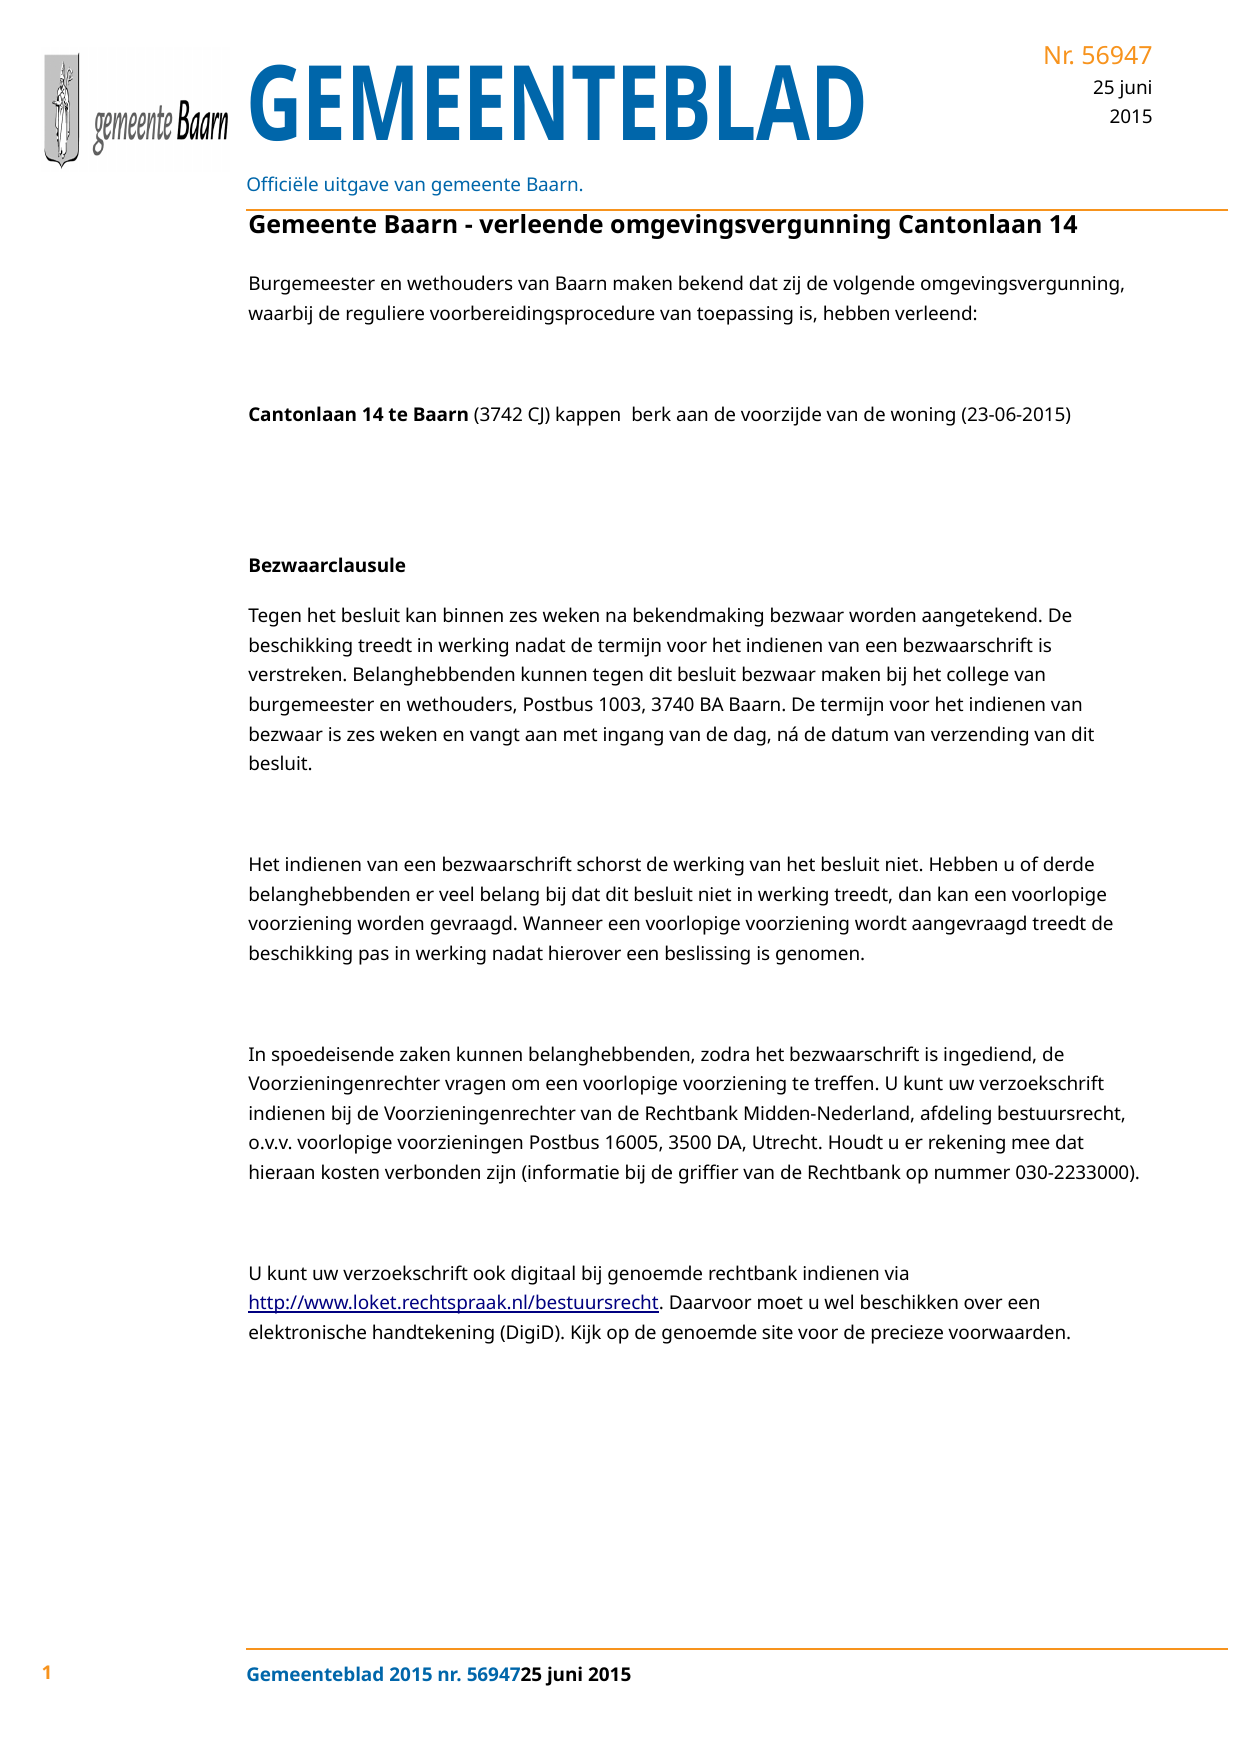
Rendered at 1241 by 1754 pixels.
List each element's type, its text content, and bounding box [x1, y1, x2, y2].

text Burgemeester en wethouders van Baarn maken bekend dat zij de volgende omgevingsvergunning, waarbij de reguliere voorbereidingsprocedure van toepassing is, hebben verleend: [248, 270, 1152, 326]
text In spoedeisende zaken kunnen belanghebbenden, zodra het bezwaarschrift is ingediend, de Voorzieningenrechter vragen om een voorlopige voorziening te treffen. U kunt uw verzoekschrift indienen bij de Voorzieningenrechter van de Rechtbank Midden-Nederland, afdeling bestuursrecht, o.v.v. voorlopige voorzieningen Postbus 16005, 3500 DA, Utrecht. Houdt u er rekening mee dat hieraan kosten verbonden zijn (informatie bij de griffier van de Rechtbank op nummer 030-2233000). [248, 1041, 1152, 1185]
text Het indienen van een bezwaarschrift schorst de werking van het besluit niet. Hebben u of derde belanghebbenden er veel belang bij dat dit besluit niet in werking treedt, dan kan een voorlopige voorziening worden gevraagd. Wanneer een voorlopige voorziening wordt aangevraagd treedt de beschikking pas in werking nadat hierover een beslissing is genomen. [248, 851, 1152, 966]
text Bezwaarclausule [248, 552, 1152, 578]
text Gemeente Baarn - verleende omgevingsvergunning Cantonlaan 14 [248, 211, 1152, 241]
text U kunt uw verzoekschrift ook digitaal bij genoemde rechtbank indienen via http://www.loket.rechtspraak.nl/bestuursrecht. Daarvoor moet u wel beschikken over een elektronische handtekening (DigiD). Kijk op de genoemde site voor de precieze voorwaarden. [248, 1260, 1152, 1345]
text Tegen het besluit kan binnen zes weken na bekendmaking bezwaar worden aangetekend. De beschikking treedt in werking nadat de termijn voor het indienen van een bezwaarschrift is verstreken. Belanghebbenden kunnen tegen dit besluit bezwaar maken bij het college van burgemeester en wethouders, Postbus 1003, 3740 BA Baarn. De termijn voor het indienen van bezwaar is zes weken en vangt aan met ingang van de dag, ná de datum van verzending van dit besluit. [248, 602, 1152, 776]
picture [41, 47, 231, 172]
text Cantonlaan 14 te Baarn (3742 CJ) kappen berk aan de voorzijde van de woning (23-06-2015) [248, 401, 1152, 426]
